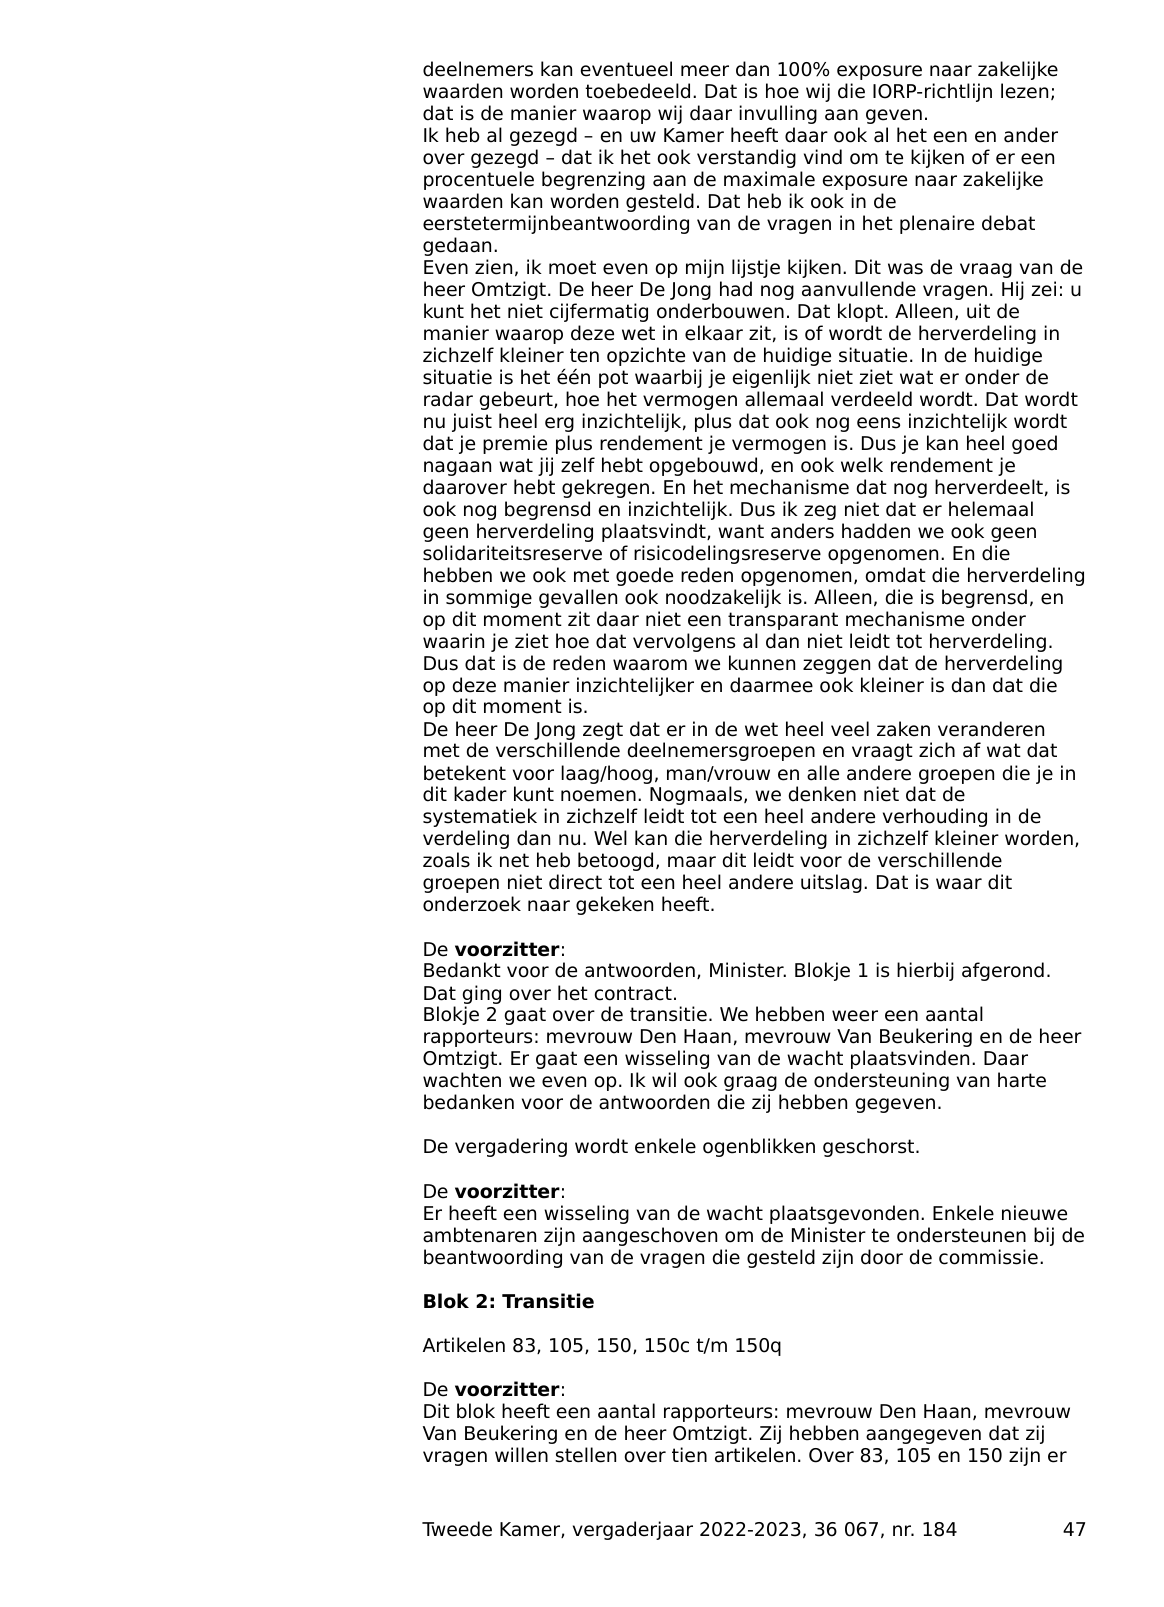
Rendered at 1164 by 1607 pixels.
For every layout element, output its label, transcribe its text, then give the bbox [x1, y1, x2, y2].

text Blokje 2 gaat over de transitie. We hebben weer een aantal rapporteurs: mevrouw Den Haan, mevrouw Van Beukering en de heer Omtzigt. Er gaat een wisseling van de wacht plaatsvinden. Daar wachten we even op. Ik wil ook graag de ondersteuning van harte bedanken voor de antwoorden die zij hebben gegeven. [422, 1004, 1087, 1114]
text De voorzitter: [422, 938, 1087, 960]
text De heer De Jong zegt dat er in de wet heel veel zaken veranderen met de verschillende deelnemersgroepen en vraagt zich af wat dat betekent voor laag/hoog, man/vrouw en alle andere groepen die je in dit kader kunt noemen. Nogmaals, we denken niet dat de systematiek in zichzelf leidt tot een heel andere verhouding in de verdeling dan nu. Wel kan die herverdeling in zichzelf kleiner worden, zoals ik net heb betoogd, maar dit leidt voor de verschillende groepen niet direct tot een heel andere uitslag. Dat is waar dit onderzoek naar gekeken heeft. [422, 718, 1087, 916]
subtitle Blok 2: Transitie [422, 1291, 1087, 1313]
text Even zien, ik moet even op mijn lijstje kijken. Dit was de vraag van de heer Omtzigt. De heer De Jong had nog aanvullende vragen. Hij zei: u kunt het niet cijfermatig onderbouwen. Dat klopt. Alleen, uit de manier waarop deze wet in elkaar zit, is of wordt de herverdeling in zichzelf kleiner ten opzichte van de huidige situatie. In de huidige situatie is het één pot waarbij je eigenlijk niet ziet wat er onder de radar gebeurt, hoe het vermogen allemaal verdeeld wordt. Dat wordt nu juist heel erg inzichtelijk, plus dat ook nog eens inzichtelijk wordt dat je premie plus rendement je vermogen is. Dus je kan heel goed nagaan wat jij zelf hebt opgebouwd, en ook welk rendement je daarover hebt gekregen. En het mechanisme dat nog herverdeelt, is ook nog begrensd en inzichtelijk. Dus ik zeg niet dat er helemaal geen herverdeling plaatsvindt, want anders hadden we ook geen solidariteitsreserve of risicodelingsreserve opgenomen. En die hebben we ook met goede reden opgenomen, omdat die herverdeling in sommige gevallen ook noodzakelijk is. Alleen, die is begrensd, en op dit moment zit daar niet een transparant mechanisme onder waarin je ziet hoe dat vervolgens al dan niet leidt tot herverdeling. Dus dat is de reden waarom we kunnen zeggen dat de herverdeling op deze manier inzichtelijker en daarmee ook kleiner is dan dat die op dit moment is. [422, 257, 1087, 718]
text Artikelen 83, 105, 150, 150c t/m 150q [422, 1335, 1087, 1357]
text deelnemers kan eventueel meer dan 100% exposure naar zakelijke waarden worden toebedeeld. Dat is hoe wij die IORP-richtlijn lezen; dat is de manier waarop wij daar invulling aan geven. [422, 59, 1087, 125]
text De voorzitter: [422, 1181, 1087, 1203]
text De vergadering wordt enkele ogenblikken geschorst. [422, 1136, 1087, 1158]
text De voorzitter: [422, 1379, 1087, 1401]
text Er heeft een wisseling van de wacht plaatsgevonden. Enkele nieuwe ambtenaren zijn aangeschoven om de Minister te ondersteunen bij de beantwoording van de vragen die gesteld zijn door de commissie. [422, 1203, 1087, 1268]
text Ik heb al gezegd – en uw Kamer heeft daar ook al het een en ander over gezegd – dat ik het ook verstandig vind om te kijken of er een procentuele begrenzing aan de maximale exposure naar zakelijke waarden kan worden gesteld. Dat heb ik ook in de eerstetermijnbeantwoording van de vragen in het plenaire debat gedaan. [422, 125, 1087, 257]
text Bedankt voor de antwoorden, Minister. Blokje 1 is hierbij afgerond. Dat ging over het contract. [422, 960, 1087, 1004]
text Dit blok heeft een aantal rapporteurs: mevrouw Den Haan, mevrouw Van Beukering en de heer Omtzigt. Zij hebben aangegeven dat zij vragen willen stellen over tien artikelen. Over 83, 105 en 150 zijn er [422, 1401, 1087, 1467]
